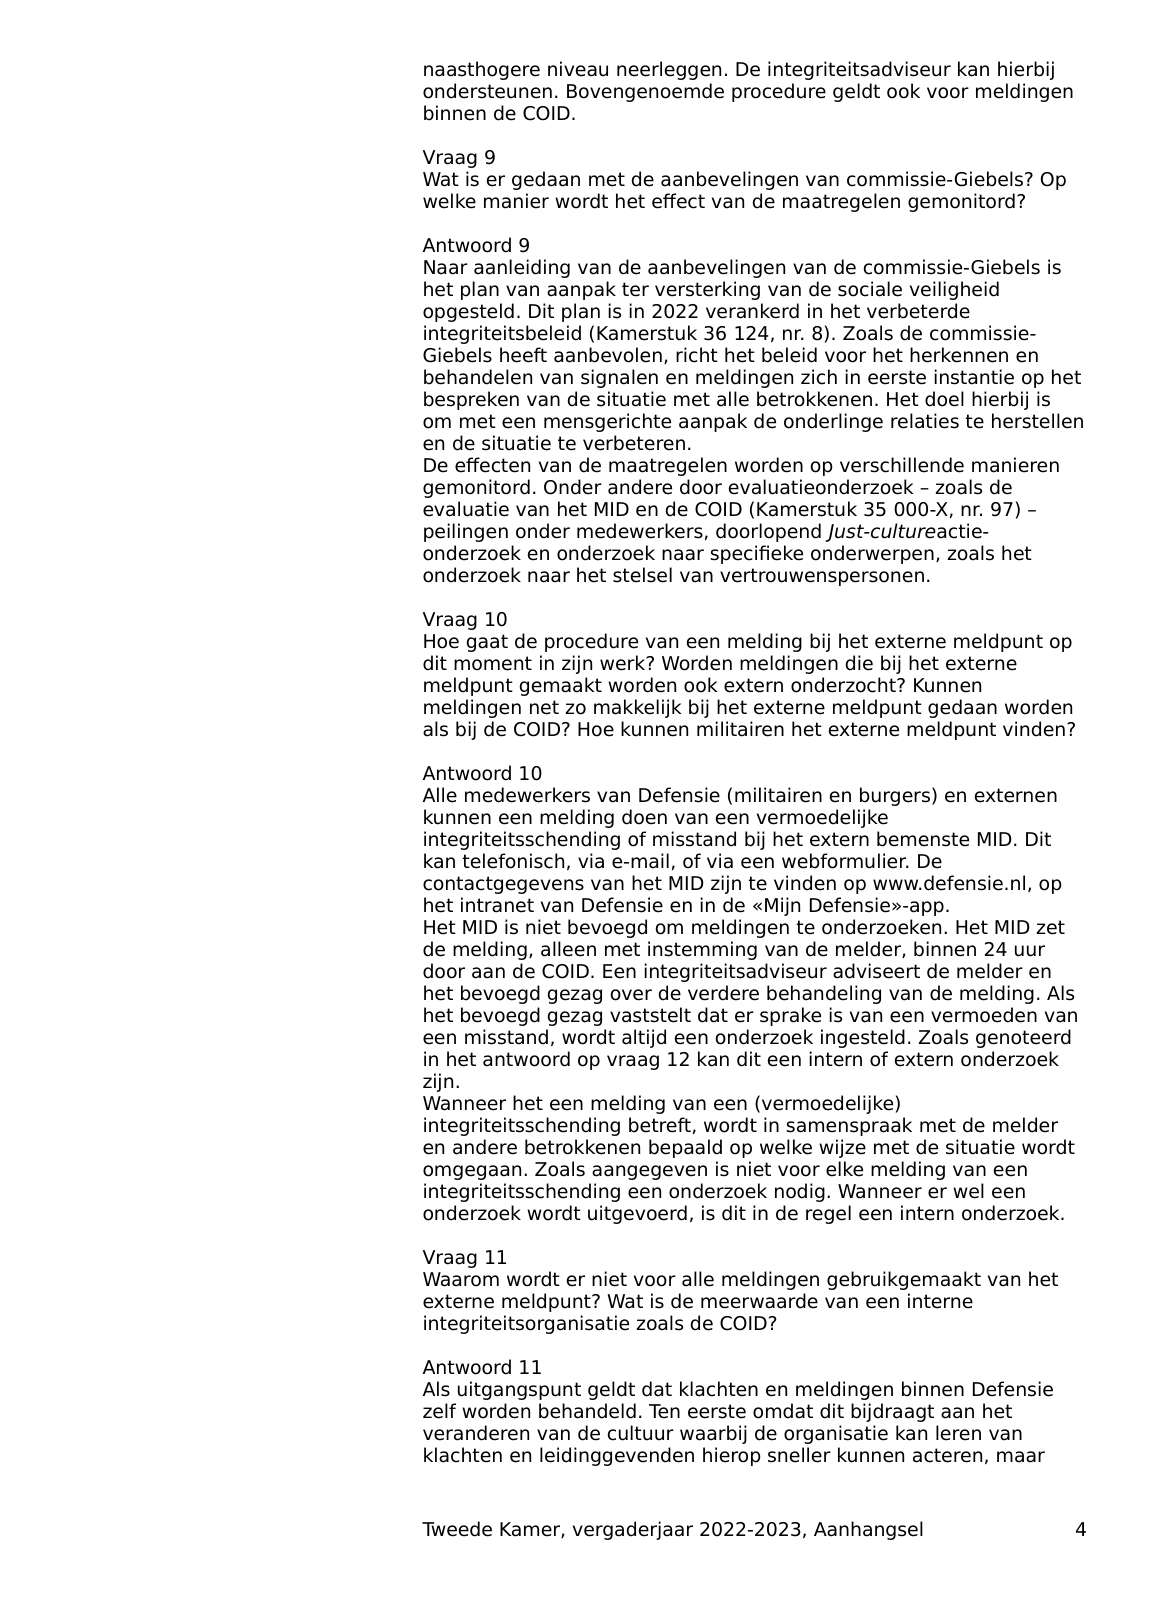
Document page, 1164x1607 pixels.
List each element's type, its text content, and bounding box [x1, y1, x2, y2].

text Vraag 11 [422, 1247, 1087, 1269]
text naasthogere niveau neerleggen. De integriteitsadviseur kan hierbij ondersteunen. Bovengenoemde procedure geldt ook voor meldingen binnen de COID. [422, 59, 1087, 125]
text De effecten van de maatregelen worden op verschillende manieren gemonitord. Onder andere door evaluatieonderzoek – zoals de evaluatie van het MID en de COID (Kamerstuk 35 000-X, nr. 97) – peilingen onder medewerkers, doorlopend Just-cultureactie-onderzoek en onderzoek naar specifieke onderwerpen, zoals het onderzoek naar het stelsel van vertrouwenspersonen. [422, 455, 1087, 587]
text Antwoord 10 [422, 763, 1087, 785]
text Als uitgangspunt geldt dat klachten en meldingen binnen Defensie zelf worden behandeld. Ten eerste omdat dit bijdraagt aan het veranderen van de cultuur waarbij de organisatie kan leren van klachten en leidinggevenden hierop sneller kunnen acteren, maar [422, 1379, 1087, 1467]
text Wat is er gedaan met de aanbevelingen van commissie-Giebels? Op welke manier wordt het effect van de maatregelen gemonitord? [422, 169, 1087, 213]
text Het MID is niet bevoegd om meldingen te onderzoeken. Het MID zet de melding, alleen met instemming van de melder, binnen 24 uur door aan de COID. Een integriteitsadviseur adviseert de melder en het bevoegd gezag over de verdere behandeling van de melding. Als het bevoegd gezag vaststelt dat er sprake is van een vermoeden van een misstand, wordt altijd een onderzoek ingesteld. Zoals genoteerd in het antwoord op vraag 12 kan dit een intern of extern onderzoek zijn. [422, 917, 1087, 1093]
text Alle medewerkers van Defensie (militairen en burgers) en externen kunnen een melding doen van een vermoedelijke integriteitsschending of misstand bij het extern bemenste MID. Dit kan telefonisch, via e-mail, of via een webformulier. De contactgegevens van het MID zijn te vinden op www.defensie.nl, op het intranet van Defensie en in de «Mijn Defensie»-app. [422, 785, 1087, 917]
text Waarom wordt er niet voor alle meldingen gebruikgemaakt van het externe meldpunt? Wat is de meerwaarde van een interne integriteitsorganisatie zoals de COID? [422, 1269, 1087, 1335]
text Antwoord 9 [422, 235, 1087, 257]
text Vraag 9 [422, 147, 1087, 169]
text Hoe gaat de procedure van een melding bij het externe meldpunt op dit moment in zijn werk? Worden meldingen die bij het externe meldpunt gemaakt worden ook extern onderzocht? Kunnen meldingen net zo makkelijk bij het externe meldpunt gedaan worden als bij de COID? Hoe kunnen militairen het externe meldpunt vinden? [422, 631, 1087, 741]
text Naar aanleiding van de aanbevelingen van de commissie-Giebels is het plan van aanpak ter versterking van de sociale veiligheid opgesteld. Dit plan is in 2022 verankerd in het verbeterde integriteitsbeleid (Kamerstuk 36 124, nr. 8). Zoals de commissie-Giebels heeft aanbevolen, richt het beleid voor het herkennen en behandelen van signalen en meldingen zich in eerste instantie op het bespreken van de situatie met alle betrokkenen. Het doel hierbij is om met een mensgerichte aanpak de onderlinge relaties te herstellen en de situatie te verbeteren. [422, 257, 1087, 455]
text Wanneer het een melding van een (vermoedelijke) integriteitsschending betreft, wordt in samenspraak met de melder en andere betrokkenen bepaald op welke wijze met de situatie wordt omgegaan. Zoals aangegeven is niet voor elke melding van een integriteitsschending een onderzoek nodig. Wanneer er wel een onderzoek wordt uitgevoerd, is dit in de regel een intern onderzoek. [422, 1093, 1087, 1225]
text Antwoord 11 [422, 1357, 1087, 1379]
text Vraag 10 [422, 609, 1087, 631]
